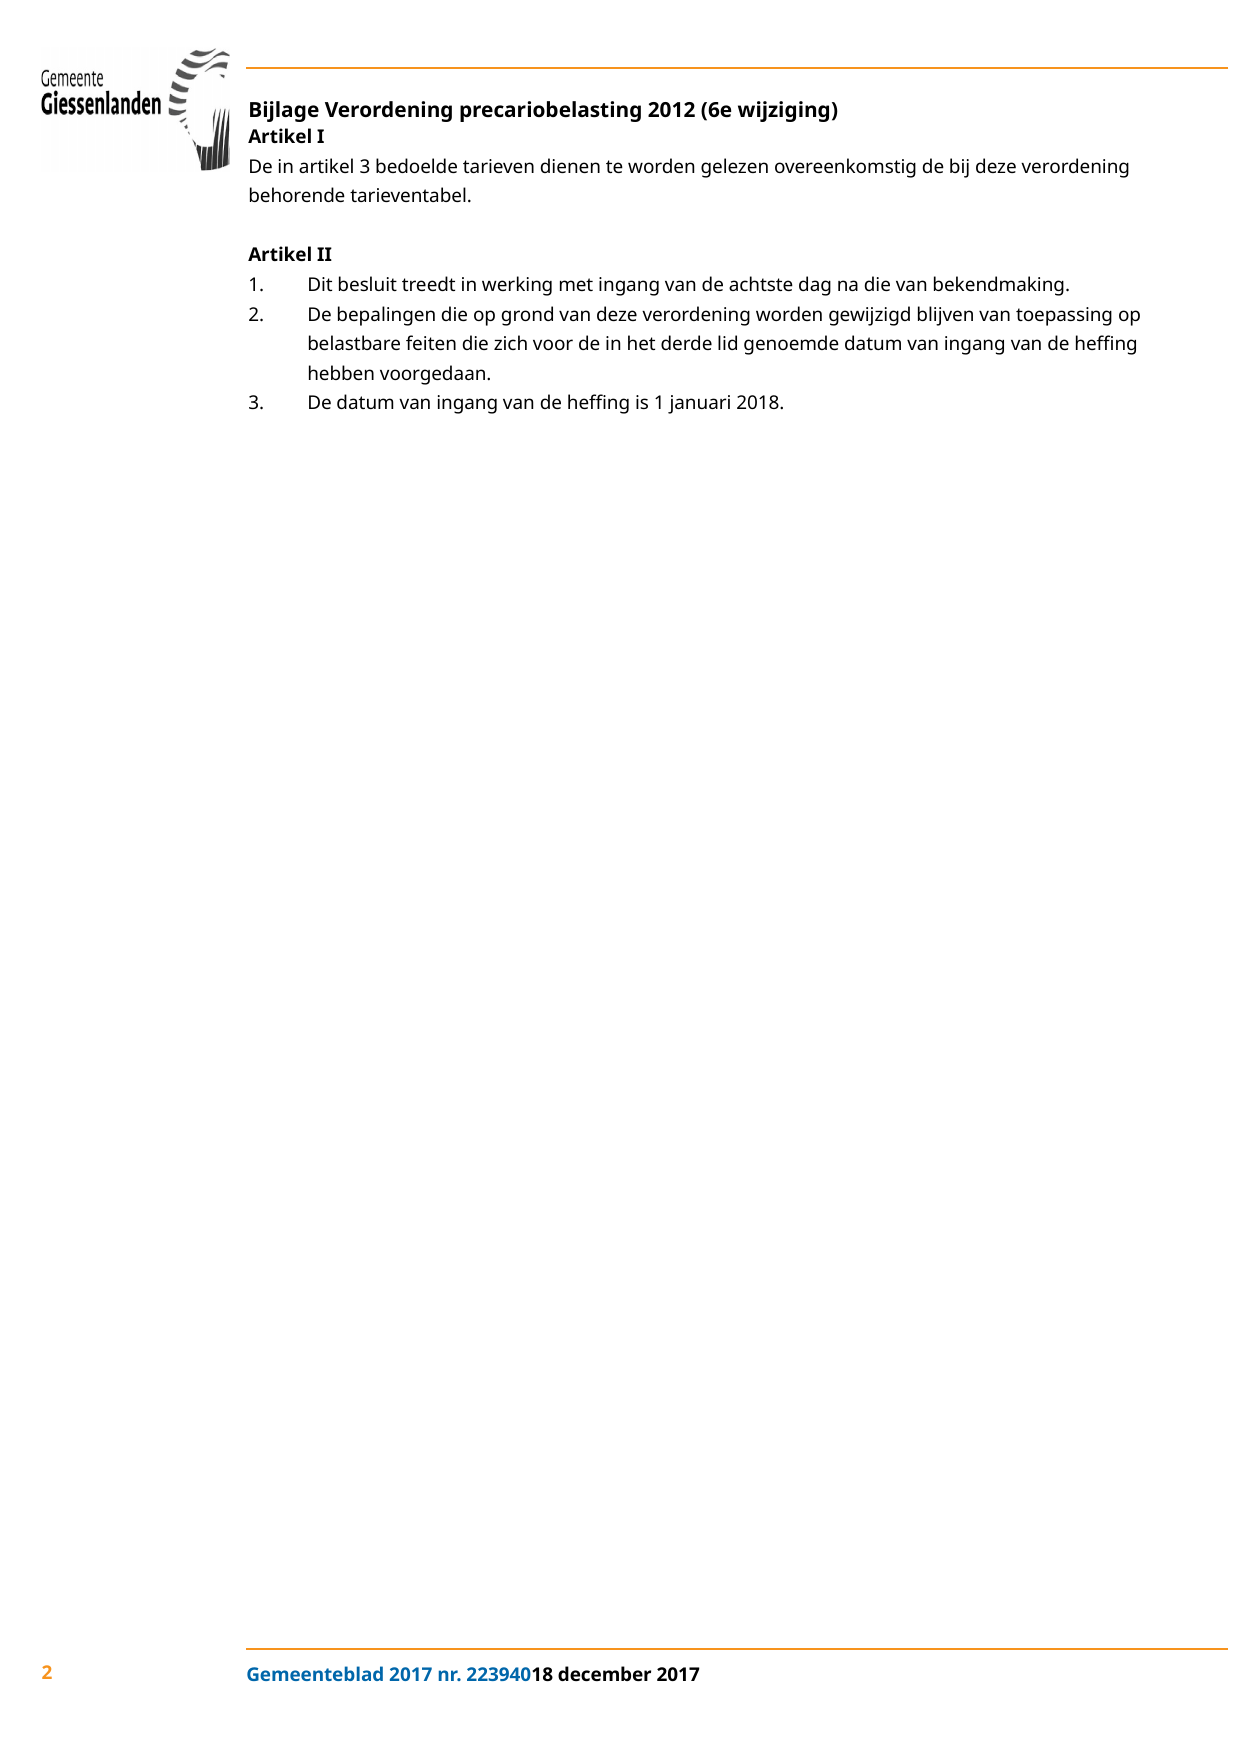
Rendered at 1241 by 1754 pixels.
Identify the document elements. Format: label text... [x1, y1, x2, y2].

text De in artikel 3 bedoelde tarieven dienen te worden gelezen overeenkomstig de bij deze verordening behorende tarieventabel. [248, 153, 1152, 208]
list De datum van ingang van de heffing is 1 januari 2018. [248, 389, 1152, 415]
list De bepalingen die op grond van deze verordening worden gewijzigd blijven van toepassing op belastbare feiten die zich voor de in het derde lid genoemde datum van ingang van de heffing hebben voorgedaan. [248, 301, 1152, 386]
list Dit besluit treedt in werking met ingang van de achtste dag na die van bekendmaking. [248, 271, 1152, 297]
text Artikel II [248, 242, 1152, 267]
text Artikel I [248, 123, 1152, 149]
picture [41, 47, 231, 172]
text Bijlage Verordening precariobelasting 2012 (6e wijziging) [248, 95, 1152, 123]
